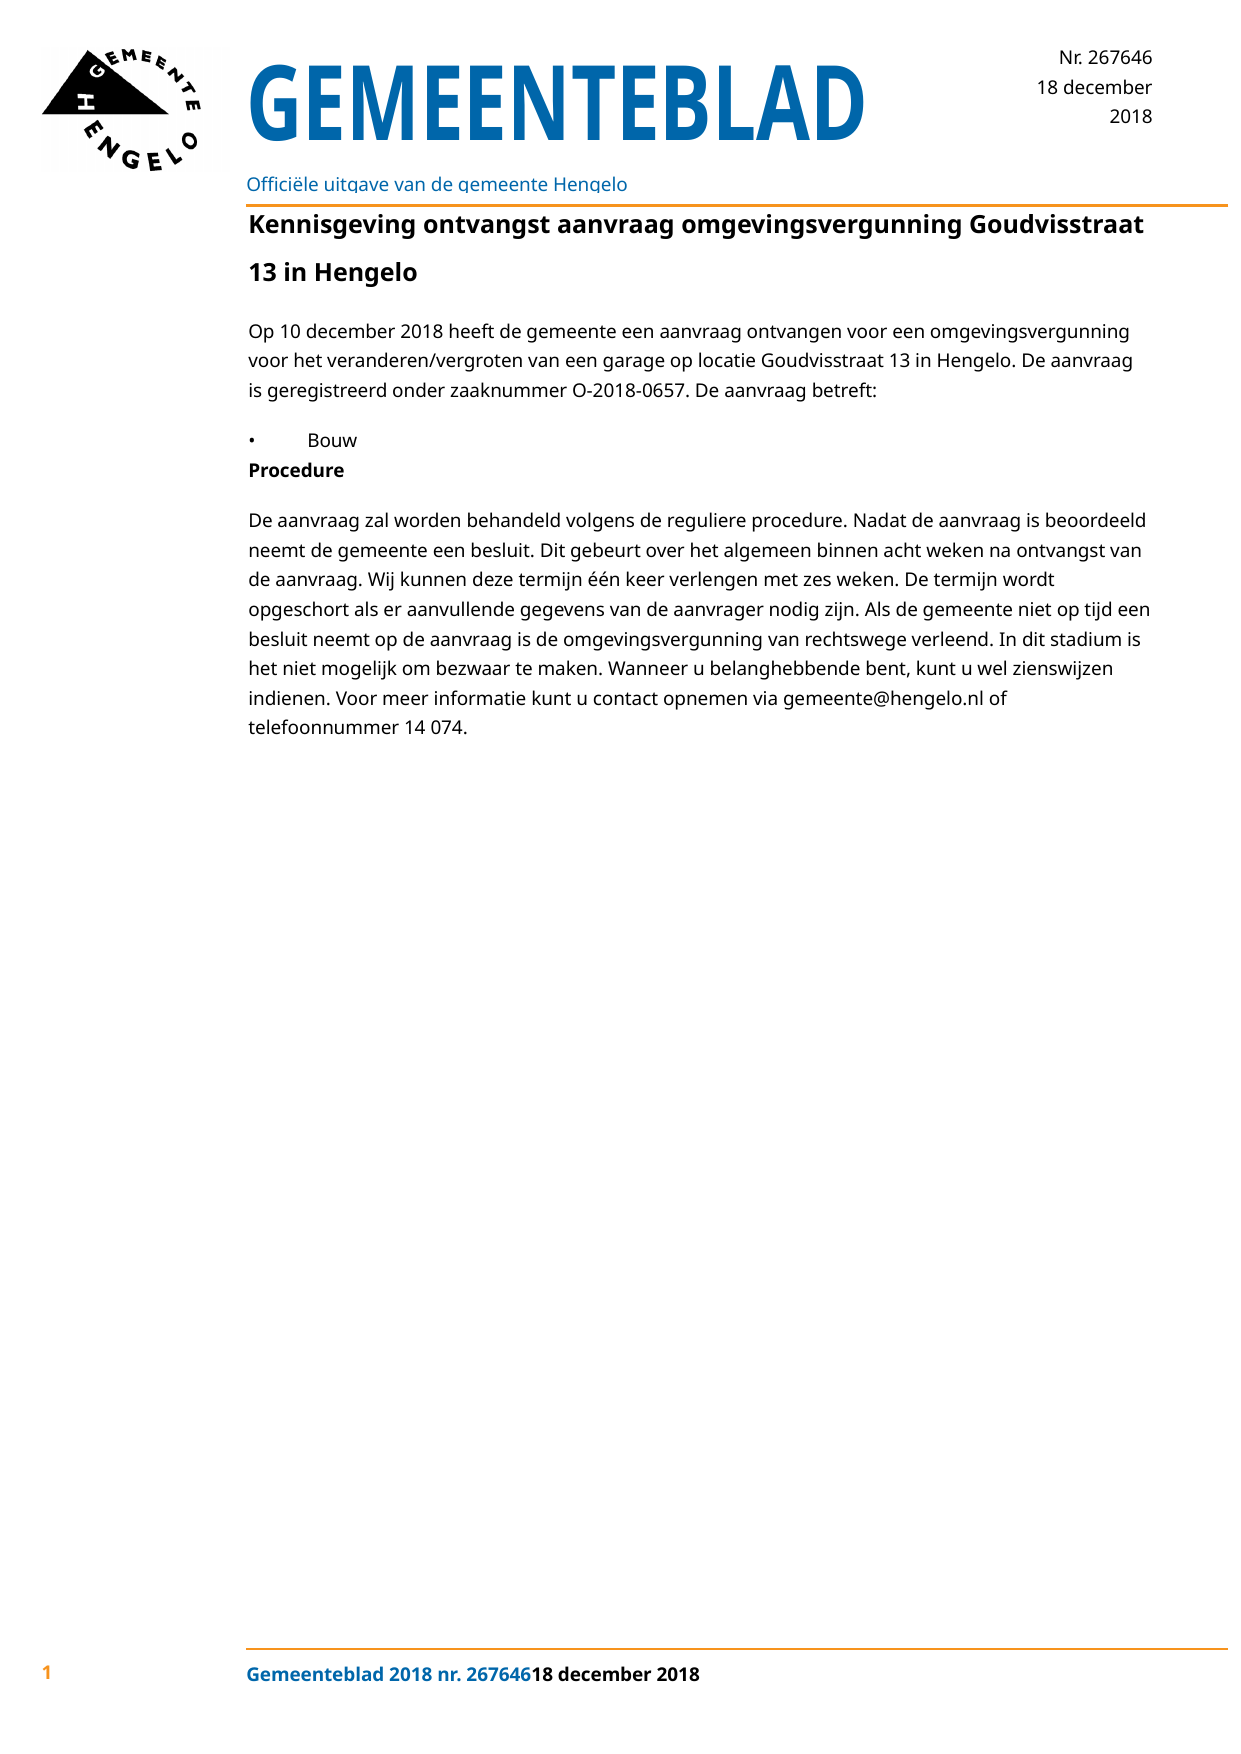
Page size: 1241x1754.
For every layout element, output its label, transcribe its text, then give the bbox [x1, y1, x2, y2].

text Kennisgeving ontvangst aanvraag omgevingsvergunning Goudvisstraat 13 in Hengelo [248, 207, 1152, 288]
text De aanvraag zal worden behandeld volgens de reguliere procedure. Nadat de aanvraag is beoordeeld neemt de gemeente een besluit. Dit gebeurt over het algemeen binnen acht weken na ontvangst van de aanvraag. Wij kunnen deze termijn één keer verlengen met zes weken. De termijn wordt opgeschort als er aanvullende gegevens van de aanvrager nodig zijn. Als de gemeente niet op tijd een besluit neemt op de aanvraag is de omgevingsvergunning van rechtswege verleend. In dit stadium is het niet mogelijk om bezwaar te maken. Wanneer u belanghebbende bent, kunt u wel zienswijzen indienen. Voor meer informatie kunt u contact opnemen via gemeente@hengelo.nl of telefoonnummer 14 074. [248, 507, 1152, 740]
picture [41, 47, 231, 172]
text Op 10 december 2018 heeft de gemeente een aanvraag ontvangen voor een omgevingsvergunning voor het veranderen/vergroten van een garage op locatie Goudvisstraat 13 in Hengelo. De aanvraag is geregistreerd onder zaaknummer O-2018-0657. De aanvraag betreft: [248, 318, 1152, 403]
list Bouw [248, 427, 1152, 453]
text Procedure [248, 457, 1152, 483]
